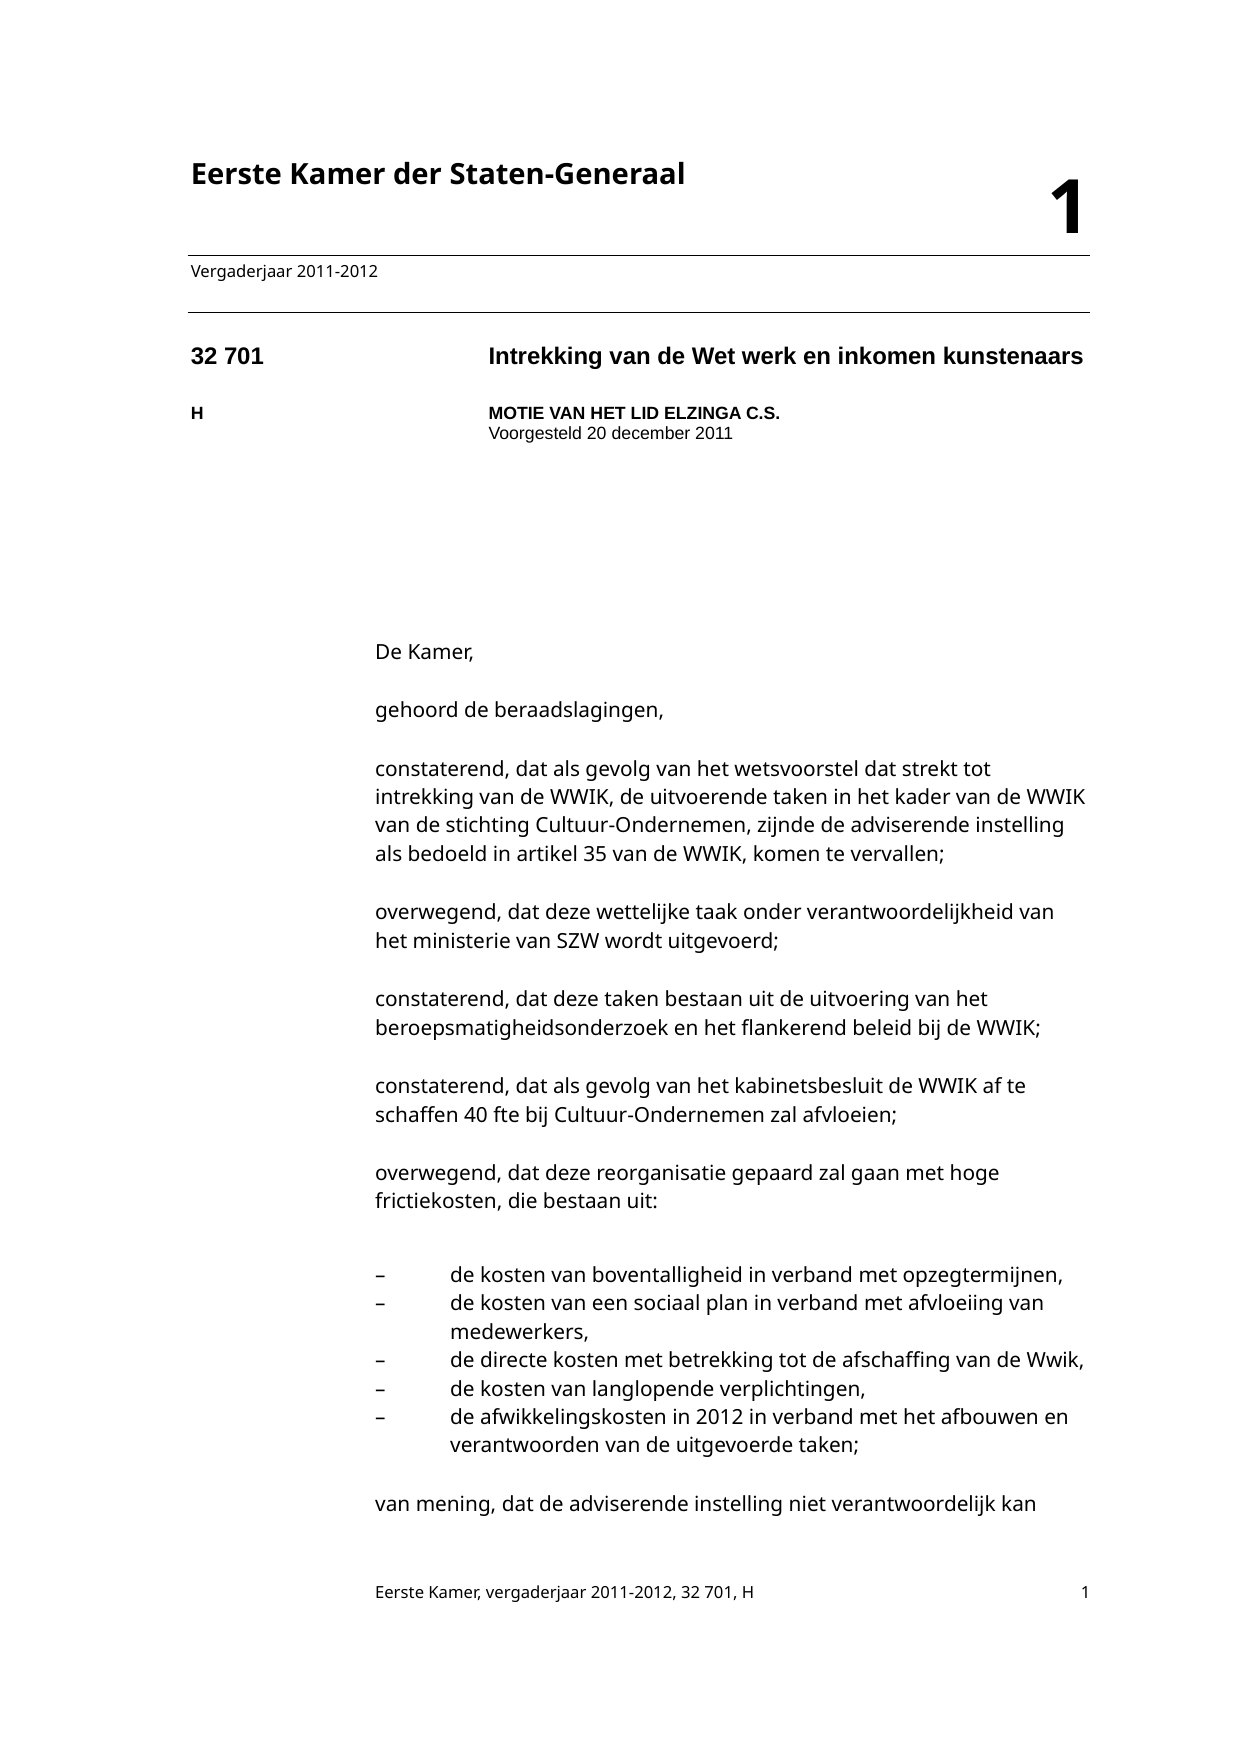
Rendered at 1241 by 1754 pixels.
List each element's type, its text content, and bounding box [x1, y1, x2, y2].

list de kosten van boventalligheid in verband met opzegtermijnen, [375, 1260, 1090, 1288]
table_cell [485, 256, 1090, 312]
list de directe kosten met betrekking tot de afschaffing van de Wwik, [375, 1345, 1090, 1374]
table_cell 32 701 [188, 339, 485, 399]
table_cell H [188, 399, 485, 518]
text van mening, dat de adviserende instelling niet verantwoordelijk kan [375, 1489, 1090, 1517]
text constaterend, dat deze taken bestaan uit de uitvoering van het beroepsmatigheidsonderzoek en het flankerend beleid bij de WWIK; [375, 984, 1090, 1041]
table_cell [188, 313, 485, 339]
list de afwikkelingskosten in 2012 in verband met het afbouwen en verantwoorden van de uitgevoerde taken; [375, 1402, 1090, 1459]
table_cell MOTIE VAN HET LID ELZINGA C.S. Voorgesteld 20 december 2011 [485, 399, 1090, 518]
table_cell [485, 313, 1090, 339]
text constaterend, dat als gevolg van het kabinetsbesluit de WWIK af te schaffen 40 fte bij Cultuur-Ondernemen zal afvloeien; [375, 1071, 1090, 1128]
text constaterend, dat als gevolg van het wetsvoorstel dat strekt tot intrekking van de WWIK, de uitvoerende taken in het kader van de WWIK van de stichting Cultuur-Ondernemen, zijnde de adviserende instelling als bedoeld in artikel 35 van de WWIK, komen te vervallen; [375, 754, 1090, 867]
table_cell Vergaderjaar 2011-2012 [188, 256, 485, 312]
list de kosten van een sociaal plan in verband met afvloeiing van medewerkers, [375, 1288, 1090, 1345]
table_header Eerste Kamer der Staten-Generaal [188, 150, 909, 255]
text gehoord de beraadslagingen, [375, 695, 1090, 724]
list de kosten van langlopende verplichtingen, [375, 1374, 1090, 1402]
table_cell Intrekking van de Wet werk en inkomen kunstenaars [485, 339, 1090, 399]
table_header 1 [910, 150, 1090, 255]
text overwegend, dat deze wettelijke taak onder verantwoordelijkheid van het ministerie van SZW wordt uitgevoerd; [375, 897, 1090, 954]
text overwegend, dat deze reorganisatie gepaard zal gaan met hoge frictiekosten, die bestaan uit: [375, 1158, 1090, 1215]
text De Kamer, [375, 637, 1090, 665]
